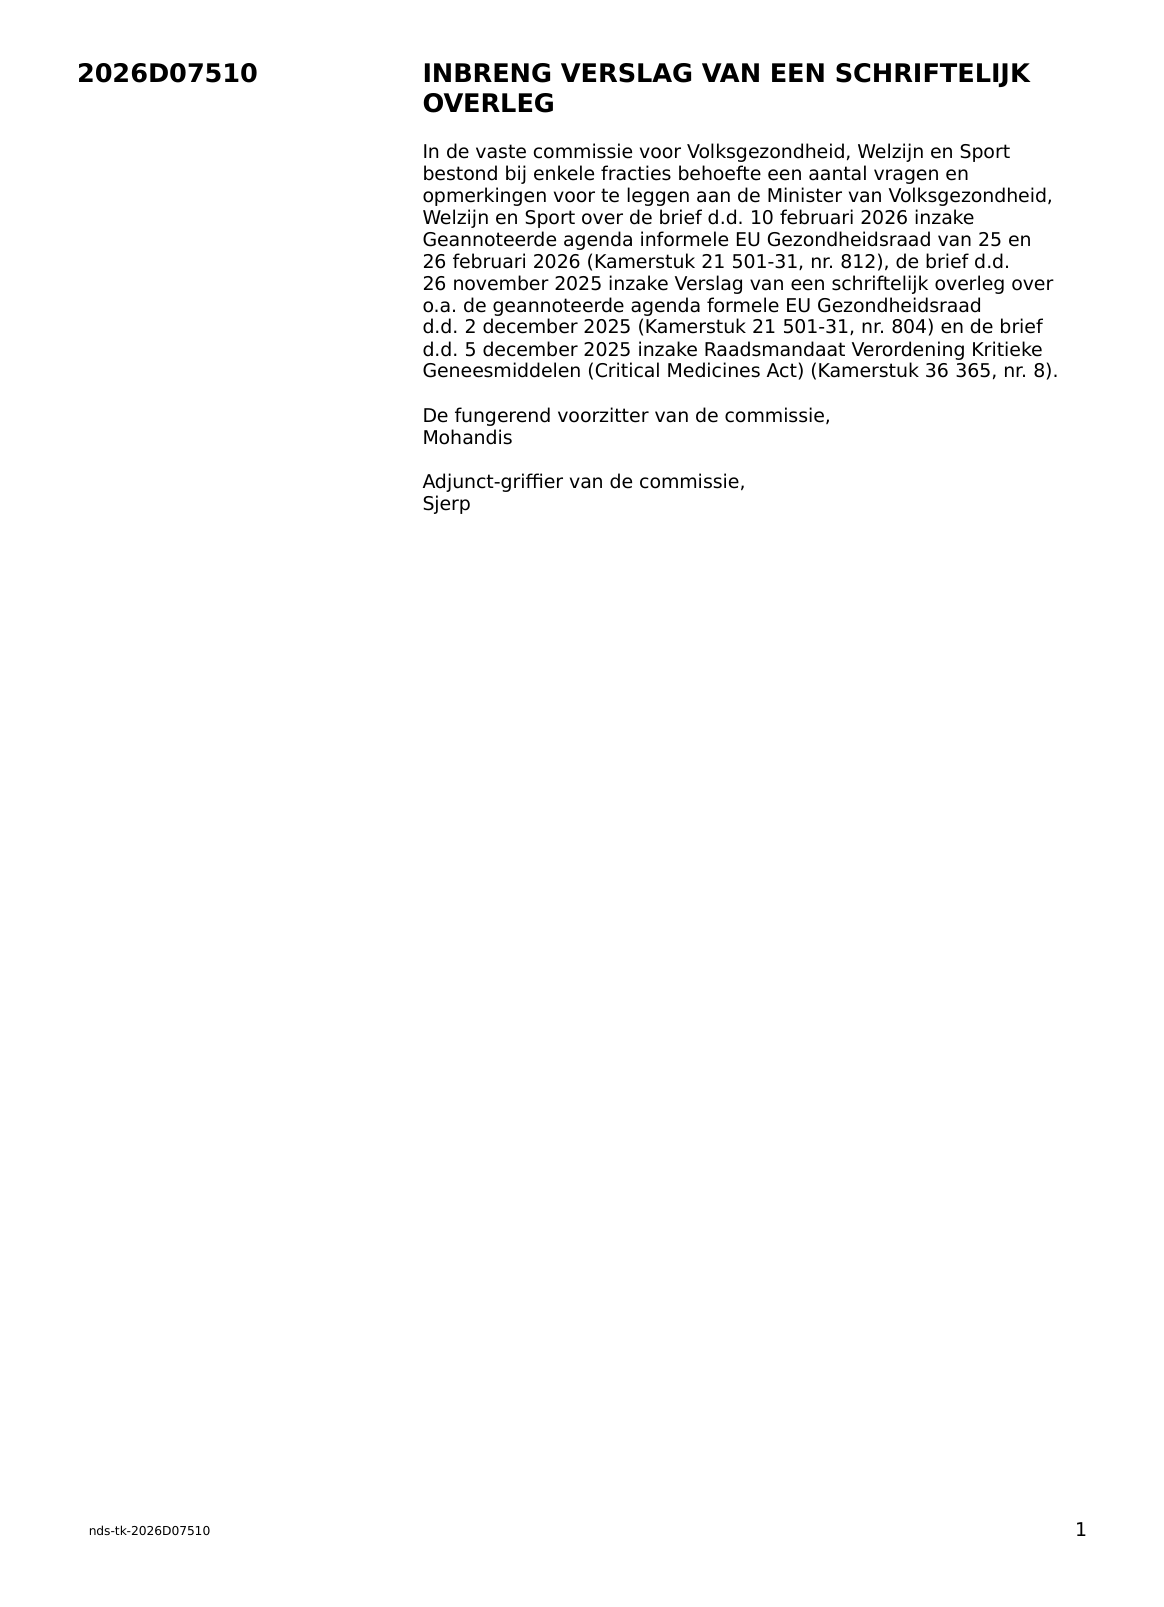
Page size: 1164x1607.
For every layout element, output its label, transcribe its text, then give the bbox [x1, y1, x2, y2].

text nds-tk-2026D07510 [88, 1524, 323, 1538]
text In de vaste commissie voor Volksgezondheid, Welzijn en Sport bestond bij enkele fracties behoefte een aantal vragen en opmerkingen voor te leggen aan de Minister van Volksgezondheid, Welzijn en Sport over de brief d.d. 10 februari 2026 inzake Geannoteerde agenda informele EU Gezondheidsraad van 25 en 26 februari 2026 (Kamerstuk 21 501-31, nr. 812), de brief d.d. 26 november 2025 inzake Verslag van een schriftelijk overleg over o.a. de geannoteerde agenda formele EU Gezondheidsraad d.d. 2 december 2025 (Kamerstuk 21 501-31, nr. 804) en de brief d.d. 5 december 2025 inzake Raadsmandaat Verordening Kritieke Geneesmiddelen (Critical Medicines Act) (Kamerstuk 36 365, nr. 8). [422, 141, 1087, 382]
text Mohandis [422, 427, 1087, 448]
text De fungerend voorzitter van de commissie, [422, 404, 1087, 427]
text 2026D07510 INBRENG VERSLAG VAN EEN SCHRIFTELIJK OVERLEG [77, 59, 1087, 118]
text Adjunct-griffier van de commissie, [422, 471, 1087, 493]
text Sjerp [422, 493, 1087, 515]
